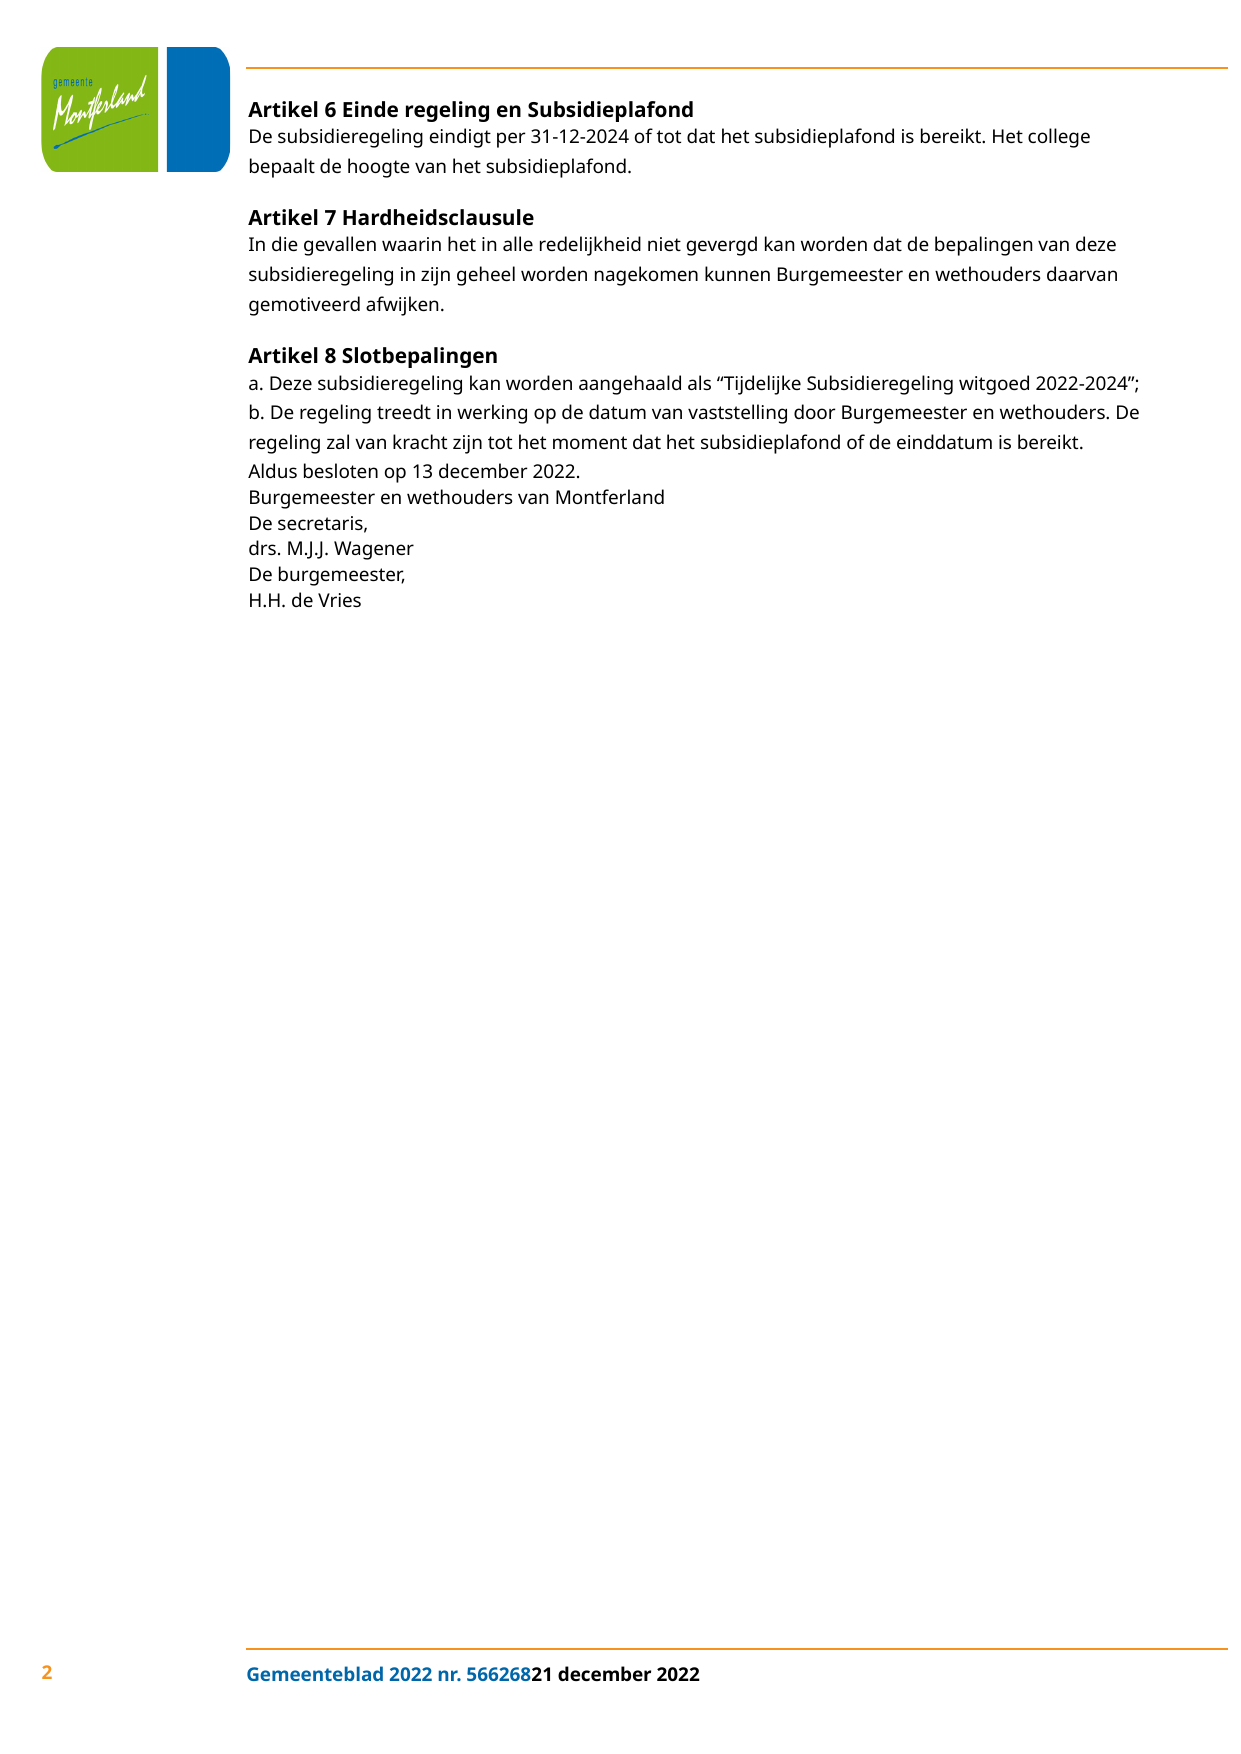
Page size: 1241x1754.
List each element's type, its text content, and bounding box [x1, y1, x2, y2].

text Artikel 7 Hardheidsclausule [248, 203, 1152, 232]
text De burgemeester, [248, 561, 1152, 587]
text In die gevallen waarin het in alle redelijkheid niet gevergd kan worden dat de bepalingen van deze subsidieregeling in zijn geheel worden nagekomen kunnen Burgemeester en wethouders daarvan gemotiveerd afwijken. [248, 232, 1152, 317]
text Artikel 6 Einde regeling en Subsidieplafond [248, 95, 1152, 123]
text Artikel 8 Slotbepalingen [248, 341, 1152, 370]
text drs. M.J.J. Wagener [248, 536, 1152, 561]
picture [41, 47, 231, 172]
text De secretaris, [248, 510, 1152, 536]
text Aldus besloten op 13 december 2022. [248, 458, 1152, 484]
text a. Deze subsidieregeling kan worden aangehaald als “Tijdelijke Subsidieregeling witgoed 2022-2024”; [248, 370, 1152, 395]
text H.H. de Vries [248, 587, 1152, 613]
text De subsidieregeling eindigt per 31-12-2024 of tot dat het subsidieplafond is bereikt. Het college bepaalt de hoogte van het subsidieplafond. [248, 123, 1152, 178]
text b. De regeling treedt in werking op de datum van vaststelling door Burgemeester en wethouders. De regeling zal van kracht zijn tot het moment dat het subsidieplafond of de einddatum is bereikt. [248, 399, 1152, 454]
text Burgemeester en wethouders van Montferland [248, 484, 1152, 510]
